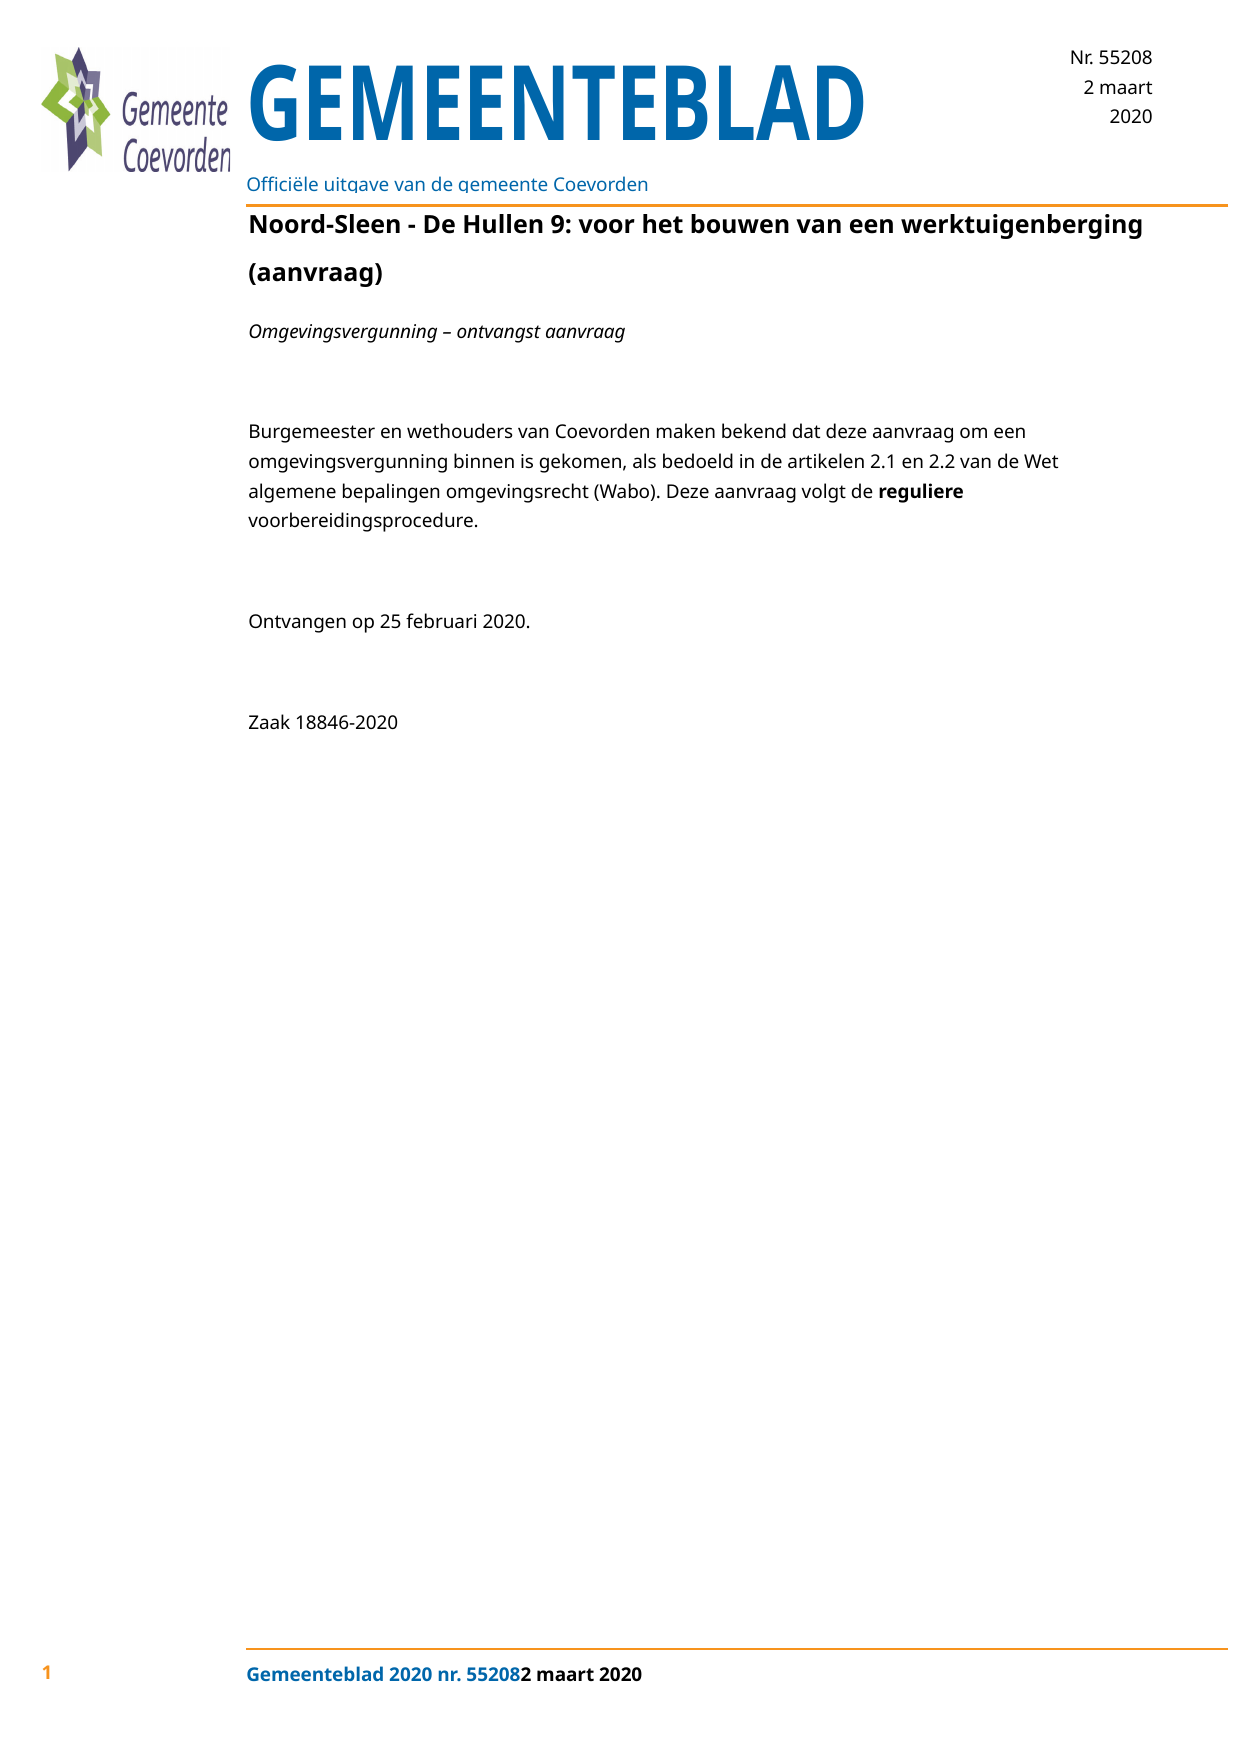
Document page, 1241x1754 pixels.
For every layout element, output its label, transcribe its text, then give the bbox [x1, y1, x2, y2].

text Burgemeester en wethouders van Coevorden maken bekend dat deze aanvraag om een omgevingsvergunning binnen is gekomen, als bedoeld in de artikelen 2.1 en 2.2 van de Wet algemene bepalingen omgevingsrecht (Wabo). Deze aanvraag volgt de reguliere voorbereidingsprocedure. [248, 419, 1152, 533]
text Noord-Sleen - De Hullen 9: voor het bouwen van een werktuigenberging (aanvraag) [248, 207, 1152, 288]
text Omgevingsvergunning – ontvangst aanvraag [248, 318, 1152, 344]
picture [41, 47, 231, 172]
text Ontvangen op 25 februari 2020. [248, 608, 1152, 634]
text Zaak 18846-2020 [248, 709, 1152, 735]
